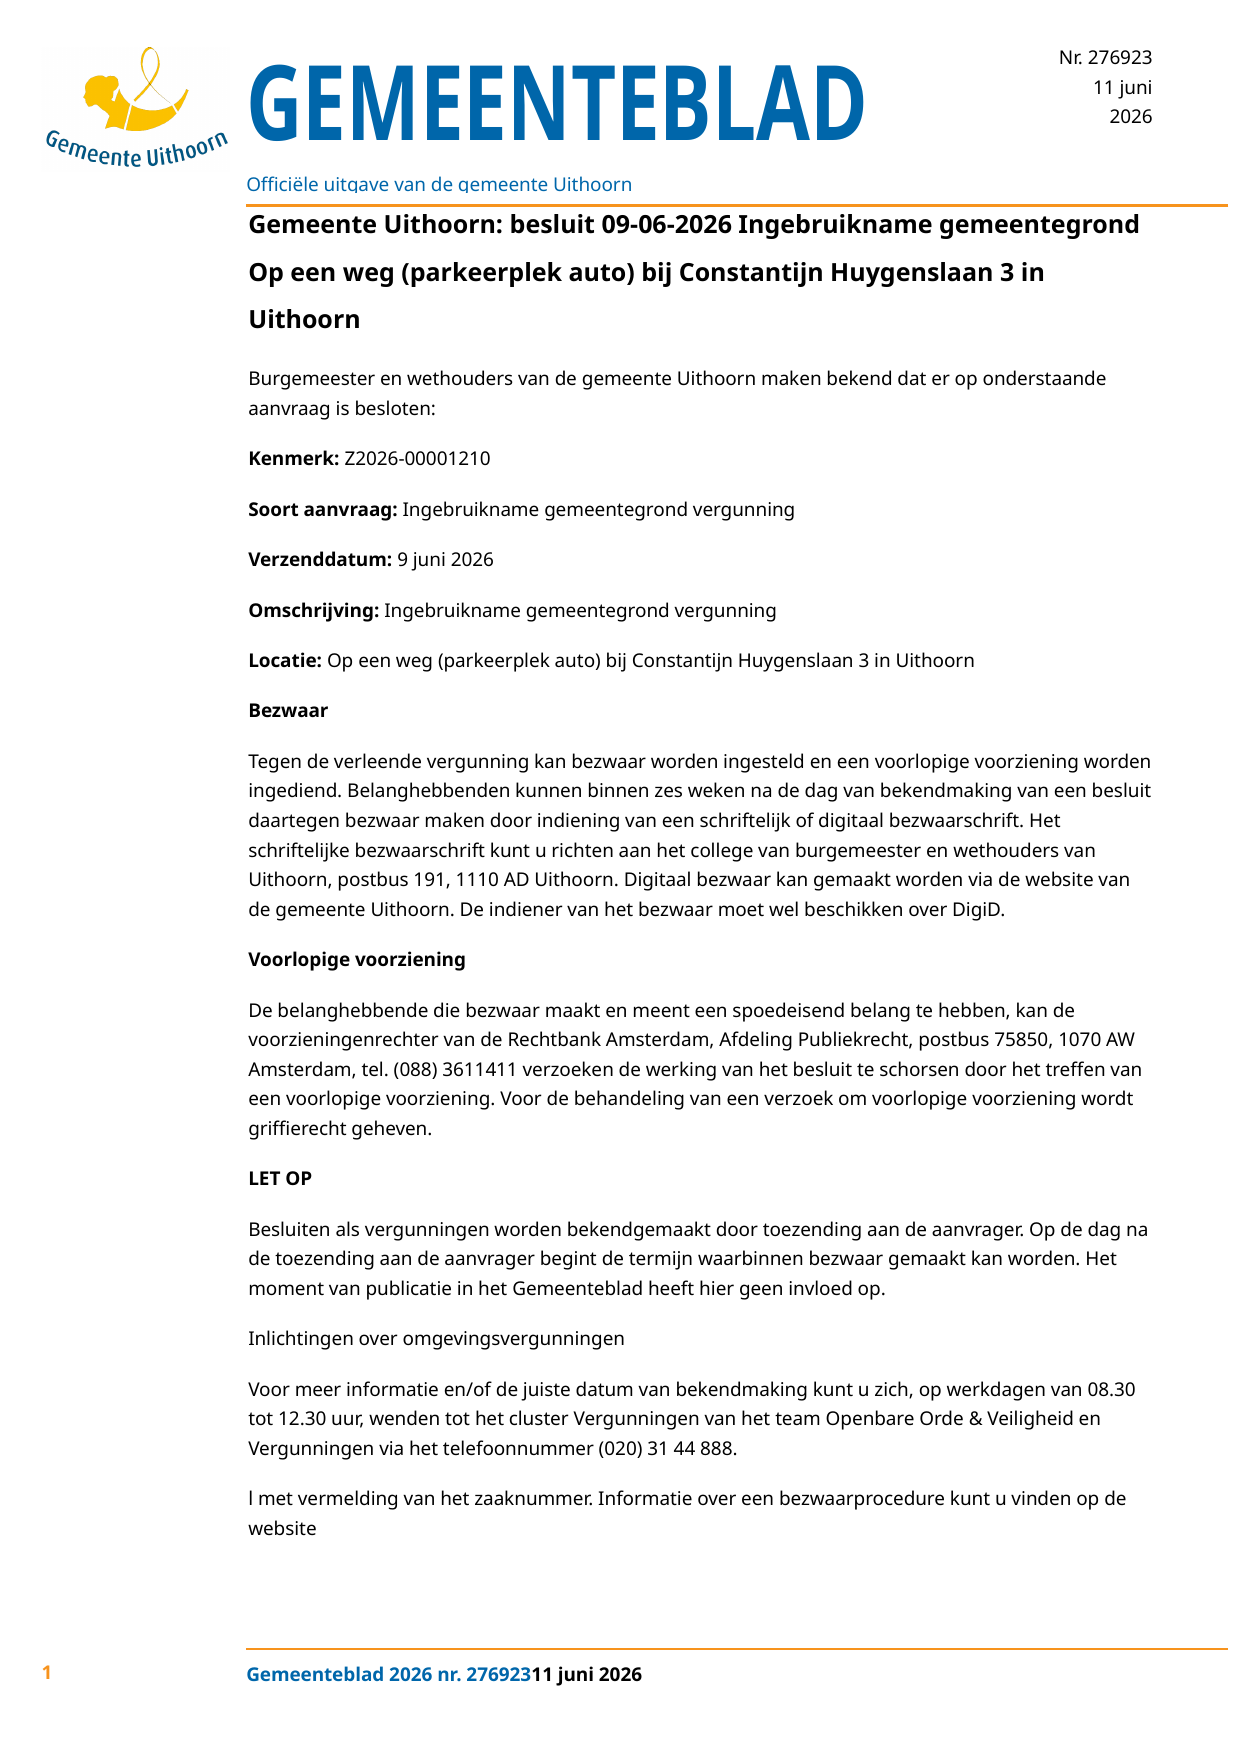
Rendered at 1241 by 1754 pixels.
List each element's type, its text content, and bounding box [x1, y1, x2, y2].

text Gemeente Uithoorn: besluit 09-06-2026 Ingebruikname gemeentegrond Op een weg (parkeerplek auto) bij Constantijn Huygenslaan 3 in Uithoorn [248, 207, 1152, 336]
text Locatie: Op een weg (parkeerplek auto) bij Constantijn Huygenslaan 3 in Uithoorn [248, 647, 1152, 673]
text Bezwaar [248, 698, 1152, 723]
text Omschrijving: Ingebruikname gemeentegrond vergunning [248, 597, 1152, 622]
text Voor meer informatie en/of de juiste datum van bekendmaking kunt u zich, op werkdagen van 08.30 tot 12.30 uur, wenden tot het cluster Vergunningen van het team Openbare Orde & Veiligheid en Vergunningen via het telefoonnummer (020) 31 44 888. [248, 1376, 1152, 1461]
picture [41, 47, 231, 172]
text Voorlopige voorziening [248, 946, 1152, 972]
text Burgemeester en wethouders van de gemeente Uithoorn maken bekend dat er op onderstaande aanvraag is besloten: [248, 366, 1152, 421]
text De belanghebbende die bezwaar maakt en meent een spoedeisend belang te hebben, kan de voorzieningenrechter van de Rechtbank Amsterdam, Afdeling Publiekrecht, postbus 75850, 1070 AW Amsterdam, tel. (088) 3611411 verzoeken de werking van het besluit te schorsen door het treffen van een voorlopige voorziening. Voor de behandeling van een verzoek om voorlopige voorziening wordt griffierecht geheven. [248, 997, 1152, 1141]
text Inlichtingen over omgevingsvergunningen [248, 1326, 1152, 1351]
text Tegen de verleende vergunning kan bezwaar worden ingesteld en een voorlopige voorziening worden ingediend. Belanghebbenden kunnen binnen zes weken na de dag van bekendmaking van een besluit daartegen bezwaar maken door indiening van een schriftelijk of digitaal bezwaarschrift. Het schriftelijke bezwaarschrift kunt u richten aan het college van burgemeester en wethouders van Uithoorn, postbus 191, 1110 AD Uithoorn. Digitaal bezwaar kan gemaakt worden via de website van de gemeente Uithoorn. De indiener van het bezwaar moet wel beschikken over DigiD. [248, 748, 1152, 922]
text l met vermelding van het zaaknummer. Informatie over een bezwaarprocedure kunt u vinden op de website [248, 1486, 1152, 1541]
text Kenmerk: Z2026-00001210 [248, 446, 1152, 471]
text LET OP [248, 1166, 1152, 1191]
text Soort aanvraag: Ingebruikname gemeentegrond vergunning [248, 496, 1152, 522]
text Verzenddatum: 9 juni 2026 [248, 546, 1152, 572]
text Besluiten als vergunningen worden bekendgemaakt door toezending aan de aanvrager. Op de dag na de toezending aan de aanvrager begint de termijn waarbinnen bezwaar gemaakt kan worden. Het moment van publicatie in het Gemeenteblad heeft hier geen invloed op. [248, 1216, 1152, 1301]
